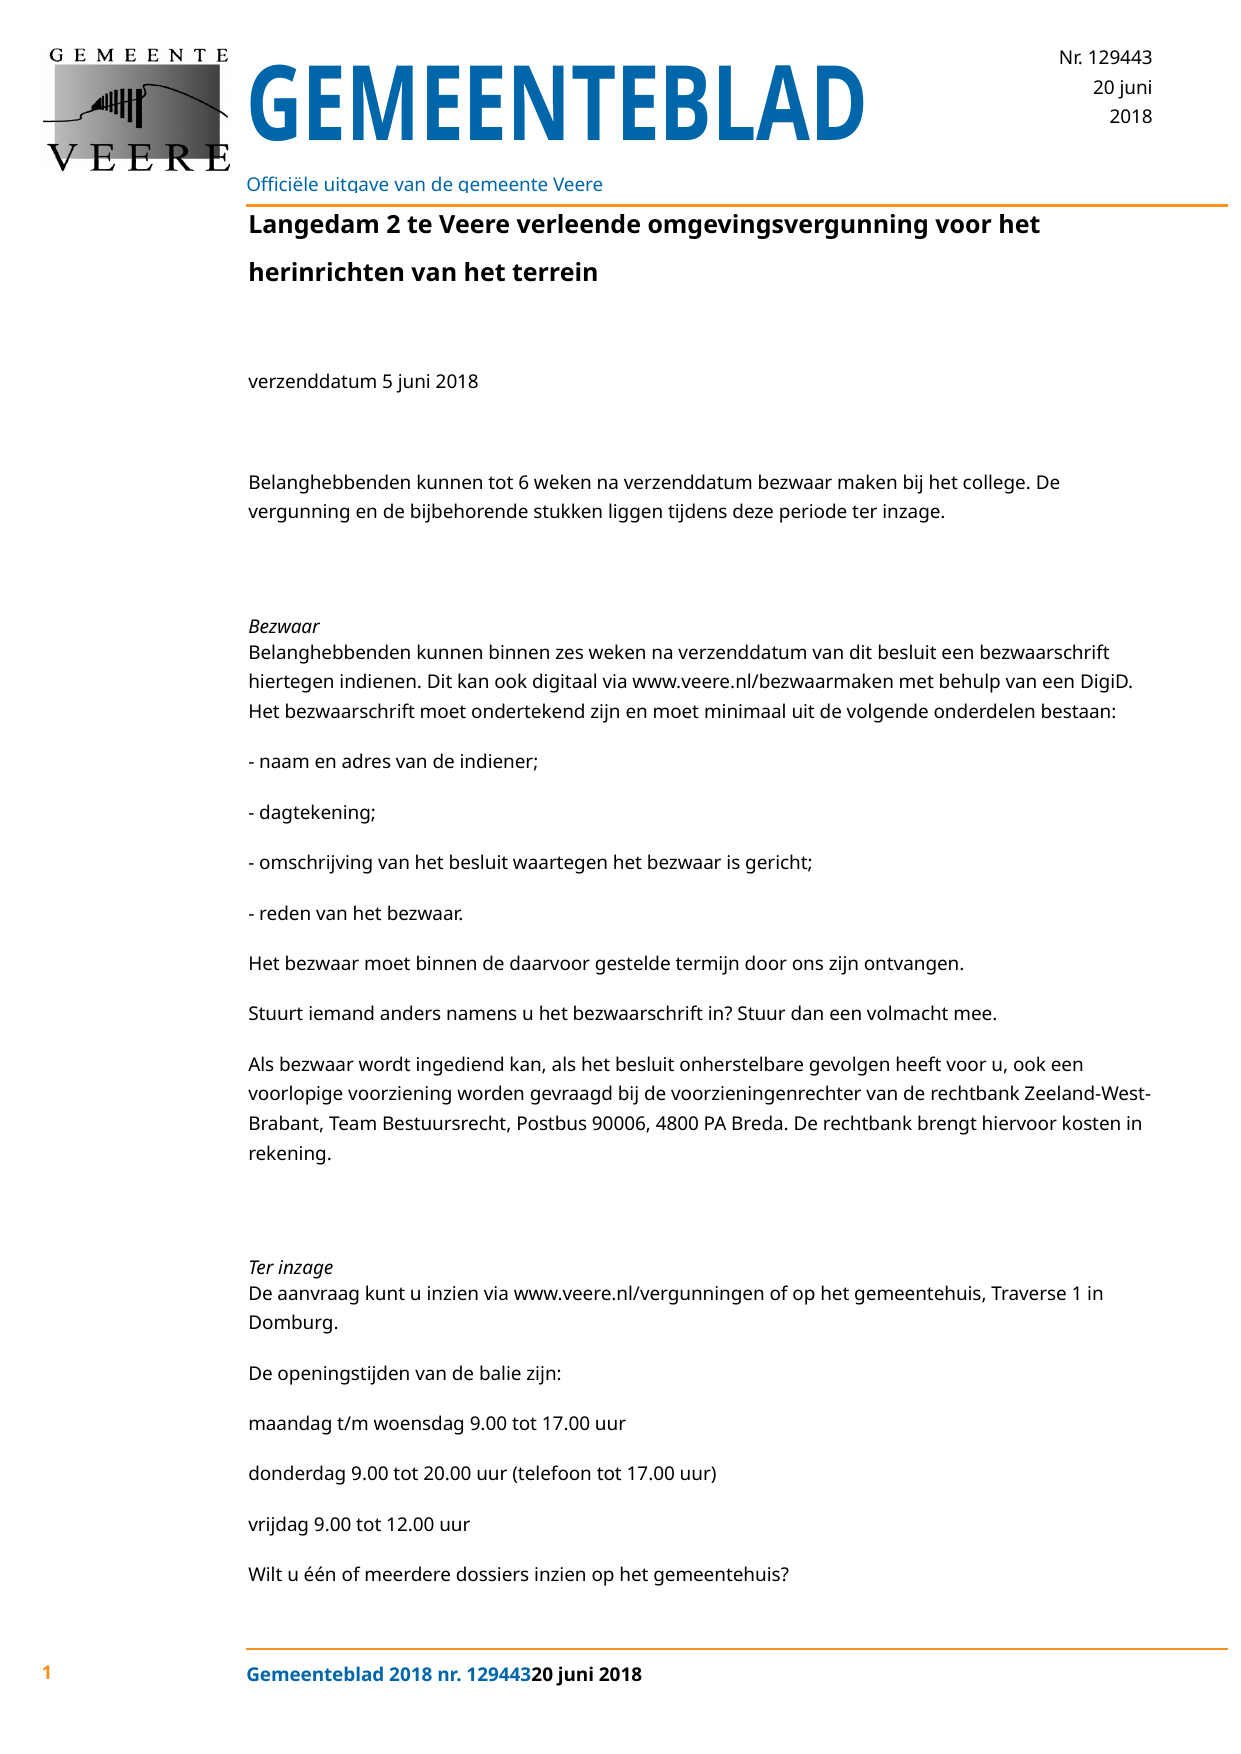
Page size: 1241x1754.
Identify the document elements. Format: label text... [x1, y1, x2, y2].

text De openingstijden van de balie zijn: [248, 1360, 1152, 1386]
text Als bezwaar wordt ingediend kan, als het besluit onherstelbare gevolgen heeft voor u, ook een voorlopige voorziening worden gevraagd bij de voorzieningenrechter van de rechtbank Zeeland-West-Brabant, Team Bestuursrecht, Postbus 90006, 4800 PA Breda. De rechtbank brengt hiervoor kosten in rekening. [248, 1051, 1152, 1165]
text Ter inzage [248, 1254, 1152, 1280]
text Stuurt iemand anders namens u het bezwaarschrift in? Stuur dan een volmacht mee. [248, 1001, 1152, 1026]
text vrijdag 9.00 tot 12.00 uur [248, 1511, 1152, 1537]
text Het bezwaar moet binnen de daarvoor gestelde termijn door ons zijn ontvangen. [248, 950, 1152, 976]
text Wilt u één of meerdere dossiers inzien op het gemeentehuis? [248, 1561, 1152, 1587]
text Belanghebbenden kunnen binnen zes weken na verzenddatum van dit besluit een bezwaarschrift hiertegen indienen. Dit kan ook digitaal via www.veere.nl/bezwaarmaken met behulp van een DigiD. Het bezwaarschrift moet ondertekend zijn en moet minimaal uit de volgende onderdelen bestaan: [248, 639, 1152, 724]
text - omschrijving van het besluit waartegen het bezwaar is gericht; [248, 849, 1152, 875]
text Bezwaar [248, 613, 1152, 639]
text Belanghebbenden kunnen tot 6 weken na verzenddatum bezwaar maken bij het college. De vergunning en de bijbehorende stukken liggen tijdens deze periode ter inzage. [248, 469, 1152, 524]
text - reden van het bezwaar. [248, 900, 1152, 925]
text De aanvraag kunt u inzien via www.veere.nl/vergunningen of op het gemeentehuis, Traverse 1 in Domburg. [248, 1280, 1152, 1335]
text maandag t/m woensdag 9.00 tot 17.00 uur [248, 1410, 1152, 1436]
text - dagtekening; [248, 799, 1152, 824]
text donderdag 9.00 tot 20.00 uur (telefoon tot 17.00 uur) [248, 1461, 1152, 1486]
text Langedam 2 te Veere verleende omgevingsvergunning voor het herinrichten van het terrein [248, 207, 1152, 288]
text - naam en adres van de indiener; [248, 748, 1152, 774]
text verzenddatum 5 juni 2018 [248, 368, 1152, 394]
picture [41, 47, 231, 172]
